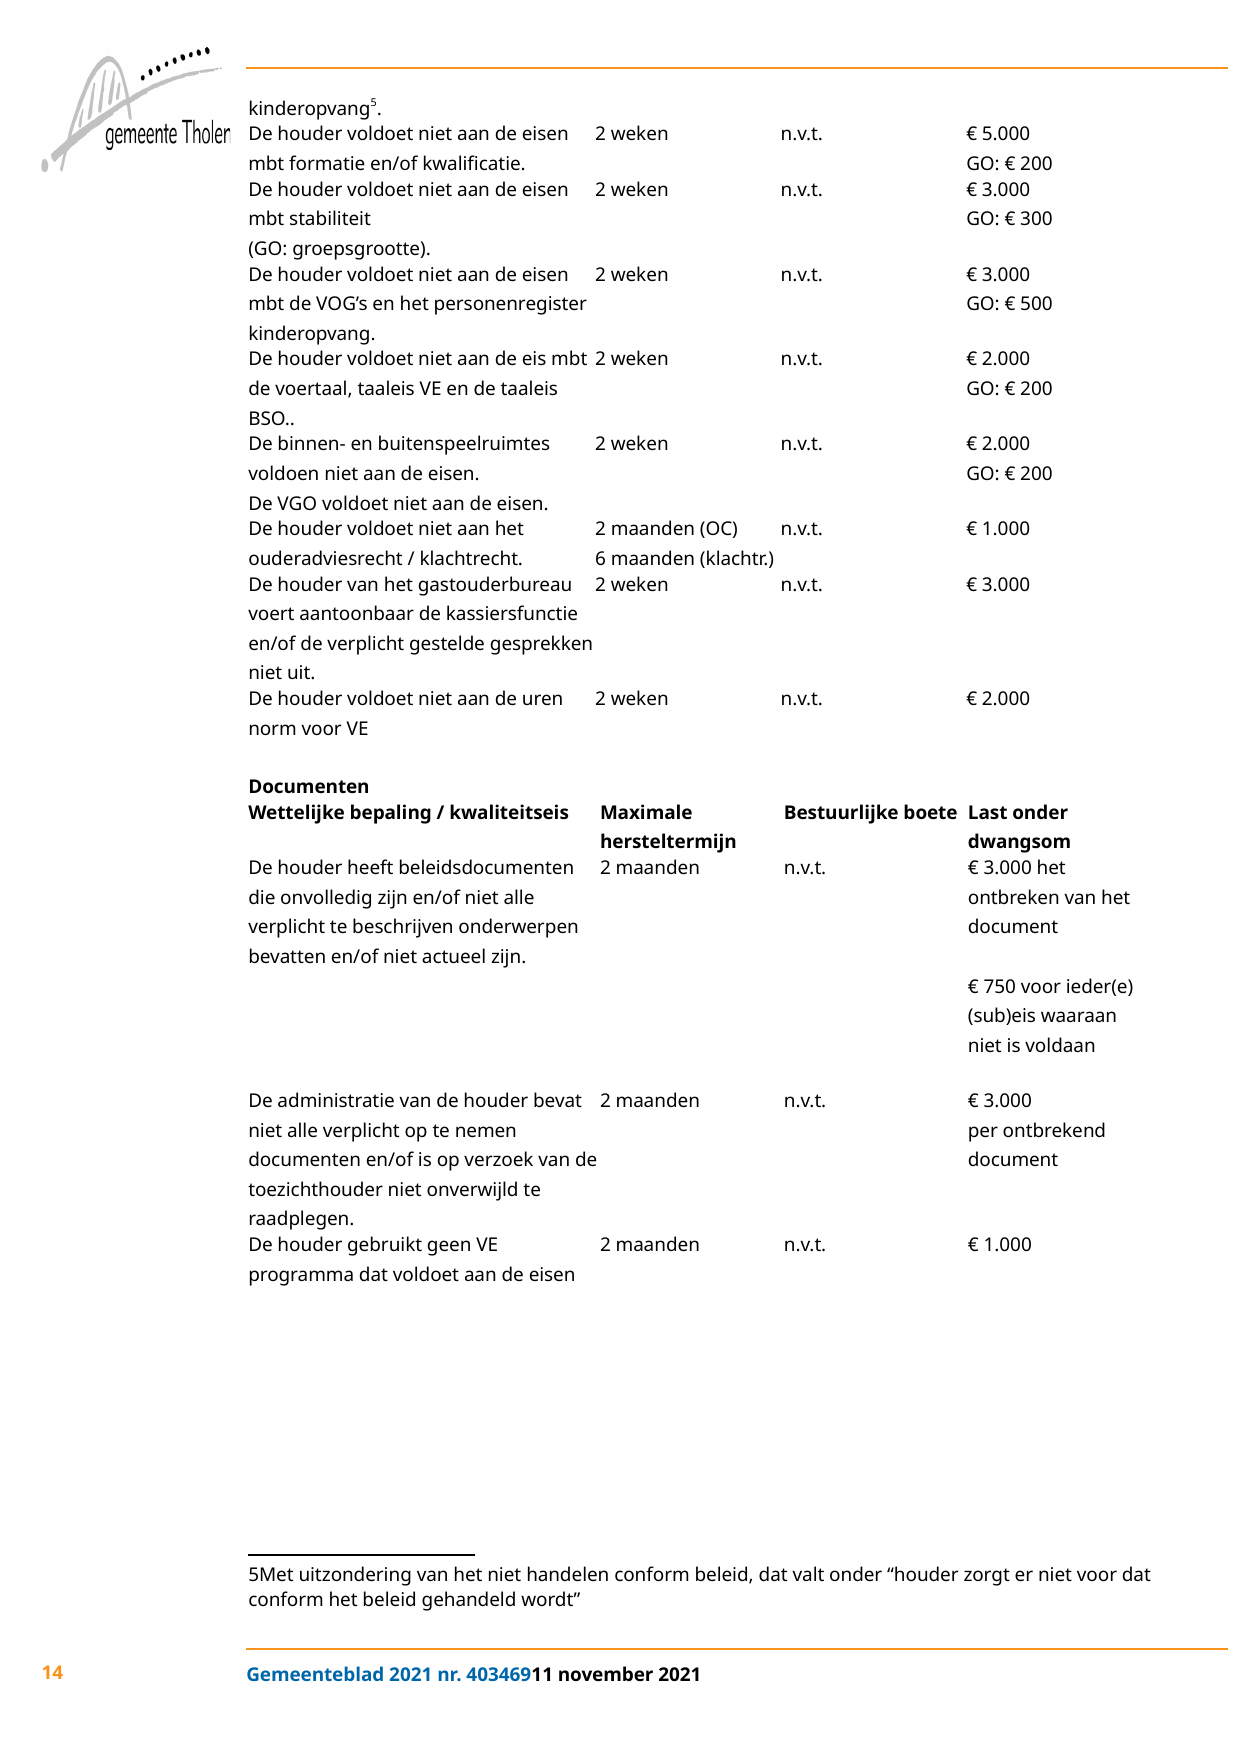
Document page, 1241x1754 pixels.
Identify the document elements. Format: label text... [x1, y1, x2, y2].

table_cell € 2.000 [966, 685, 1152, 741]
table_cell De houder voldoet niet aan de eis mbt de voertaal, taaleis VE en de taaleis BSO.. [248, 346, 595, 431]
table_cell De administratie van de houder bevat niet alle verplicht op te nemen documenten en/of is op verzoek van de toezichthouder niet onverwijld te raadplegen. [248, 1087, 600, 1231]
table_cell € 3.000 per ontbrekend document [968, 1087, 1152, 1231]
table_cell 2 weken [595, 121, 780, 176]
table_cell 2 maanden [600, 1087, 784, 1231]
table_cell 2 maanden [600, 855, 784, 1087]
table_cell n.v.t. [780, 685, 966, 741]
table_cell 2 weken [595, 176, 780, 261]
table_cell De houder voldoet niet aan het ouderadviesrecht / klachtrecht. [248, 515, 595, 571]
table_cell 2 weken [595, 685, 780, 741]
picture [41, 47, 231, 172]
table_cell € 3.000 [966, 571, 1152, 685]
table_cell 2 weken [595, 261, 780, 346]
table_cell € 2.000 GO: € 200 [966, 346, 1152, 431]
table_cell De houder voldoet niet aan de uren norm voor VE [248, 685, 595, 741]
table_cell 2 maanden (OC) 6 maanden (klachtr.) [595, 515, 780, 571]
table_cell € 3.000 het ontbreken van het document € 750 voor ieder(e) (sub)eis waaraan niet is voldaan [968, 855, 1152, 1087]
table_cell De houder van het gastouderbureau voert aantoonbaar de kassiersfunctie en/of de verplicht gestelde gesprekken niet uit. [248, 571, 595, 685]
table_cell De houder voldoet niet aan de eisen mbt stabiliteit (GO: groepsgrootte). [248, 176, 595, 261]
table_cell n.v.t. [780, 431, 966, 515]
table_cell 2 weken [595, 571, 780, 685]
table_cell n.v.t. [780, 346, 966, 431]
table_cell De binnen- en buitenspeelruimtes voldoen niet aan de eisen. De VGO voldoet niet aan de eisen. [248, 431, 595, 515]
table_cell n.v.t. [784, 855, 968, 1087]
table_cell n.v.t. [784, 1087, 968, 1231]
table_cell De houder voldoet niet aan de eisen mbt formatie en/of kwalificatie. [248, 121, 595, 176]
table_cell Wettelijke bepaling / kwaliteitseis [248, 799, 600, 854]
table_cell € 1.000 [966, 515, 1152, 571]
table_cell [780, 95, 966, 121]
table_cell n.v.t. [780, 261, 966, 346]
table_cell € 1.000 [968, 1231, 1152, 1287]
table_cell Last onder dwangsom [968, 799, 1152, 854]
table_cell n.v.t. [780, 121, 966, 176]
table_cell n.v.t. [780, 515, 966, 571]
table_cell De houder gebruikt geen VE programma dat voldoet aan de eisen [248, 1231, 600, 1287]
table_cell n.v.t. [780, 176, 966, 261]
table_cell De houder voldoet niet aan de eisen mbt de VOG’s en het personenregister kinderopvang. [248, 261, 595, 346]
table_cell € 5.000 GO: € 200 [966, 121, 1152, 176]
table_cell De houder heeft beleidsdocumenten die onvolledig zijn en/of niet alle verplicht te beschrijven onderwerpen bevatten en/of niet actueel zijn. [248, 855, 600, 1087]
table_cell 2 weken [595, 346, 780, 431]
table_cell Bestuurlijke boete [784, 799, 968, 854]
table_cell n.v.t. [784, 1231, 968, 1287]
table_cell 2 weken [595, 431, 780, 515]
table_cell n.v.t. [780, 571, 966, 685]
table_cell € 3.000 GO: € 500 [966, 261, 1152, 346]
table_cell kinderopvang. [248, 95, 595, 121]
table_cell [966, 95, 1152, 121]
table_cell € 2.000 GO: € 200 [966, 431, 1152, 515]
table_cell Maximale hersteltermijn [600, 799, 784, 854]
table_cell € 3.000 GO: € 300 [966, 176, 1152, 261]
table_cell 2 maanden [600, 1231, 784, 1287]
table_cell [595, 95, 780, 121]
table_header Documenten [248, 774, 1152, 799]
